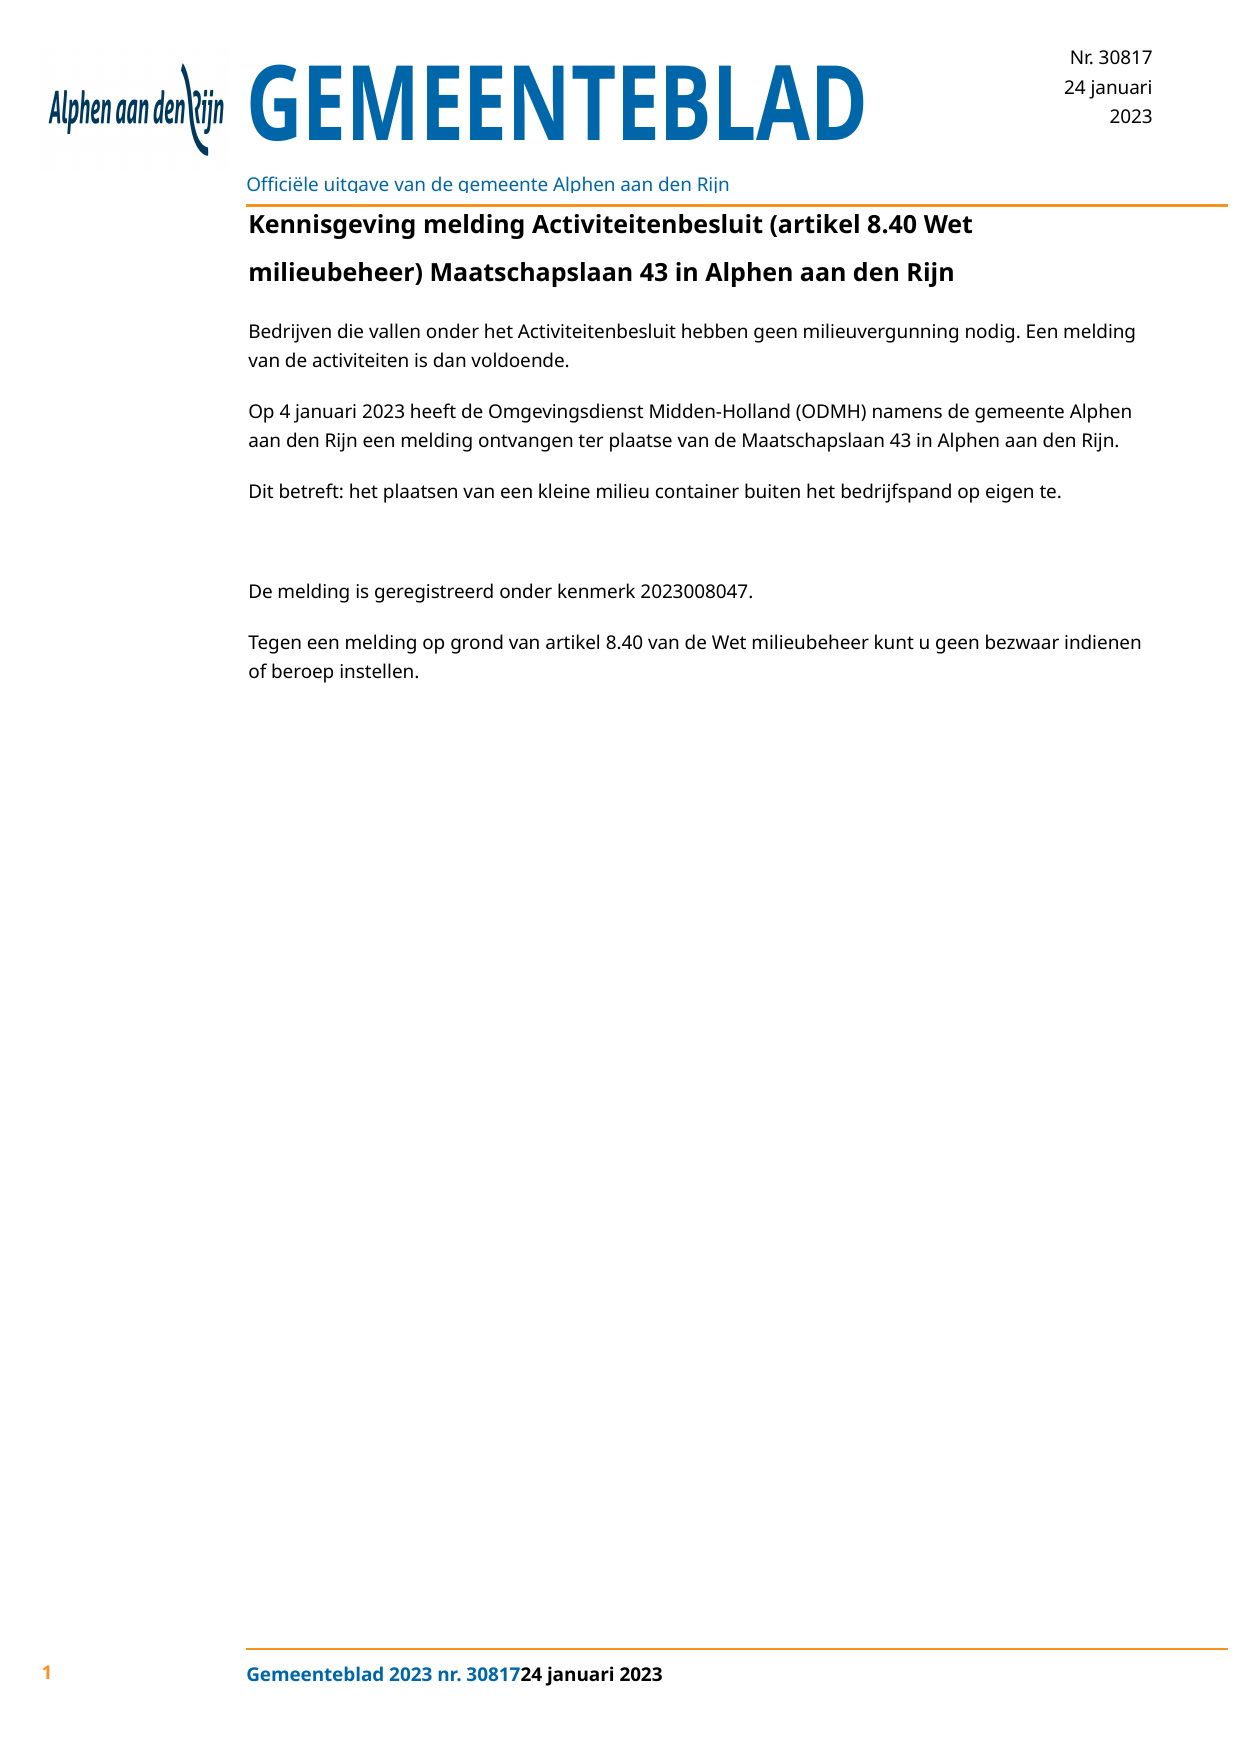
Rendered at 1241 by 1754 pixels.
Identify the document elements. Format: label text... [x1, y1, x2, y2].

text Tegen een melding op grond van artikel 8.40 van de Wet milieubeheer kunt u geen bezwaar indienen of beroep instellen. [248, 629, 1152, 684]
text Kennisgeving melding Activiteitenbesluit (artikel 8.40 Wet milieubeheer) Maatschapslaan 43 in Alphen aan den Rijn [248, 207, 1152, 288]
text Bedrijven die vallen onder het Activiteitenbesluit hebben geen milieuvergunning nodig. Een melding van de activiteiten is dan voldoende. [248, 318, 1152, 373]
picture [41, 47, 231, 172]
text Dit betreft: het plaatsen van een kleine milieu container buiten het bedrijfspand op eigen te. [248, 478, 1152, 504]
text De melding is geregistreerd onder kenmerk 2023008047. [248, 579, 1152, 604]
text Op 4 januari 2023 heeft de Omgevingsdienst Midden-Holland (ODMH) namens de gemeente Alphen aan den Rijn een melding ontvangen ter plaatse van de Maatschapslaan 43 in Alphen aan den Rijn. [248, 398, 1152, 453]
